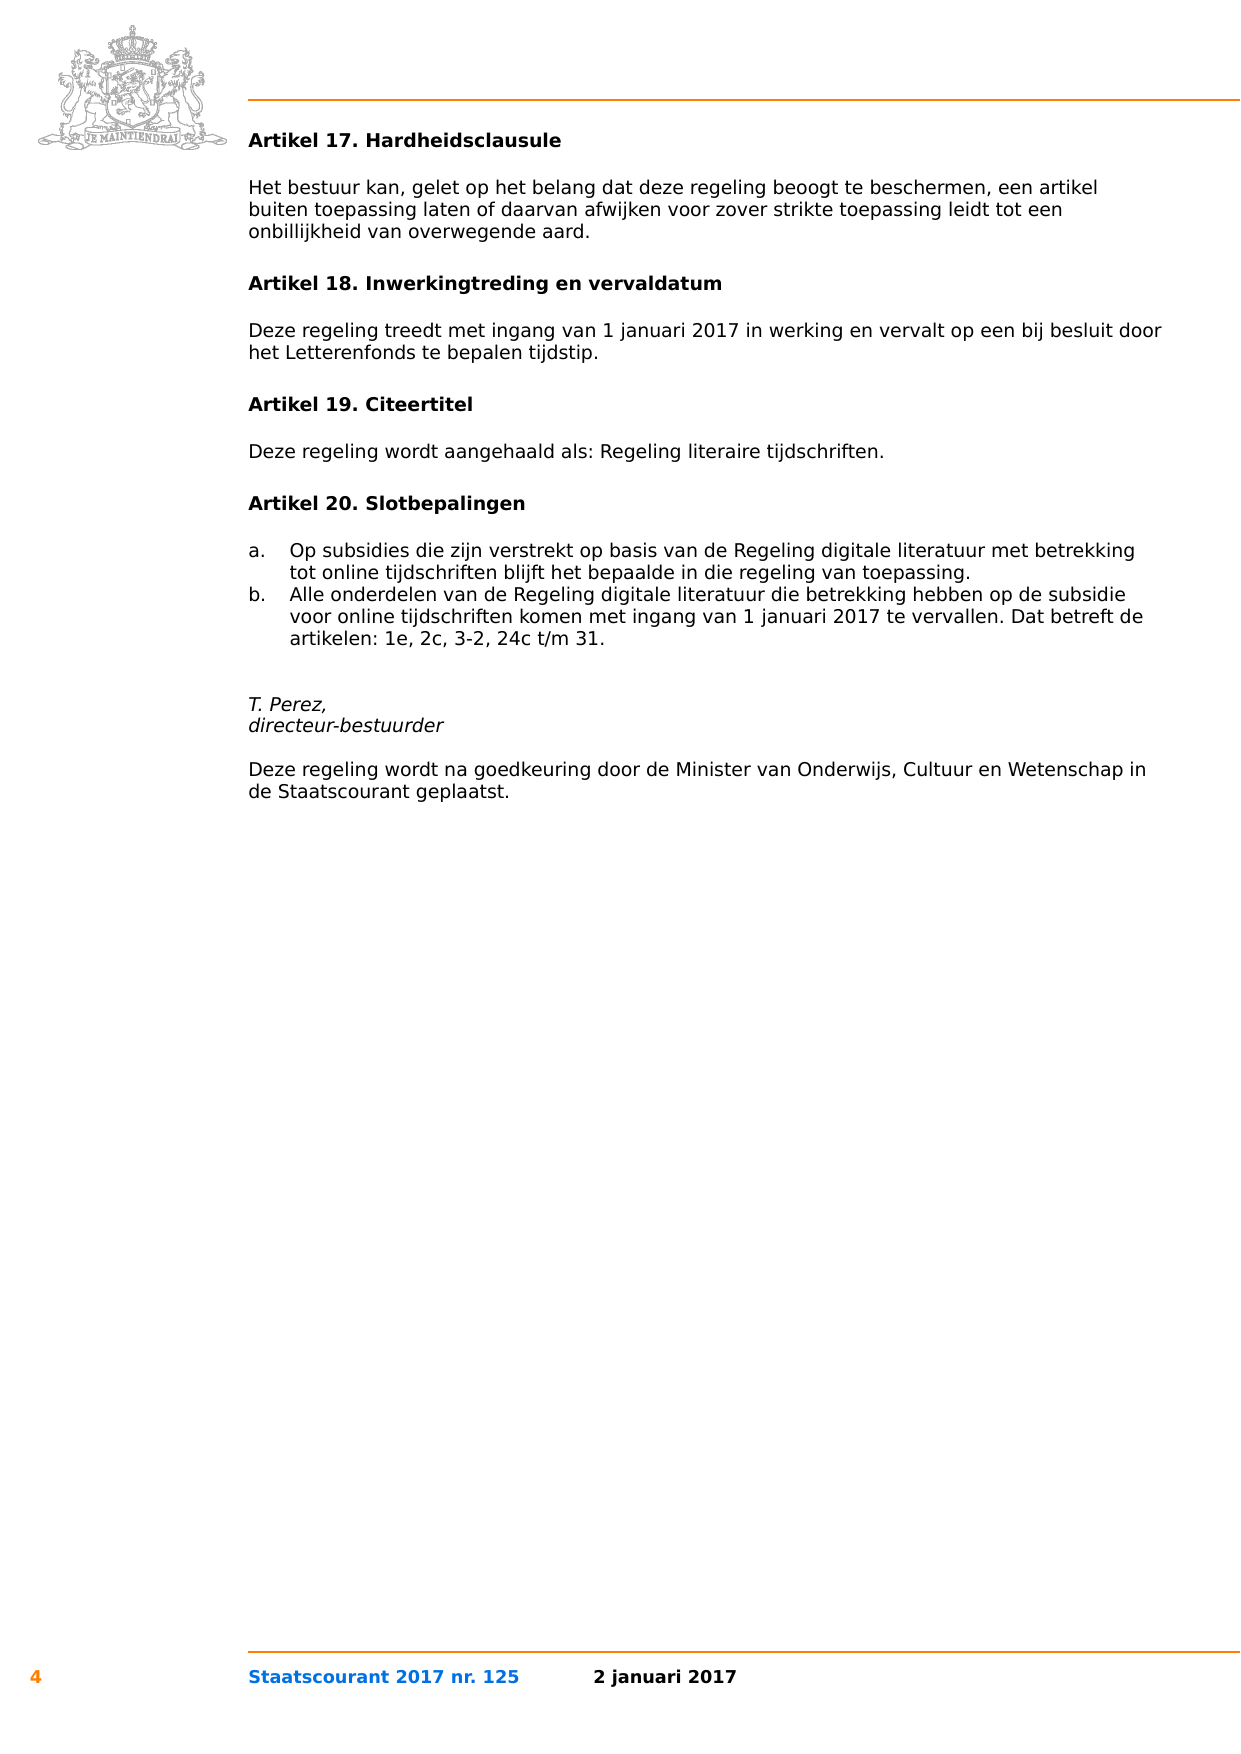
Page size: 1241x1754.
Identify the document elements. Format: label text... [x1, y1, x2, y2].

text Deze regeling wordt na goedkeuring door de Minister van Onderwijs, Cultuur en Wetenschap in de Staatscourant geplaatst. [248, 759, 1163, 803]
text a. Op subsidies die zijn verstrekt op basis van de Regeling digitale literatuur met betrekking tot online tijdschriften blijft het bepaalde in die regeling van toepassing. [248, 540, 1163, 584]
text Deze regeling wordt aangehaald als: Regeling literaire tijdschriften. [248, 441, 1163, 463]
text b. Alle onderdelen van de Regeling digitale literatuur die betrekking hebben op de subsidie voor online tijdschriften komen met ingang van 1 januari 2017 te vervallen. Dat betreft de artikelen: 1e, 2c, 3-2, 24c t/m 31. [248, 584, 1163, 649]
picture [38, 25, 227, 150]
text T. Perez, directeur-bestuurder [248, 671, 1163, 737]
subtitle Artikel 17. Hardheidsclausule [248, 130, 1163, 152]
subtitle Artikel 20. Slotbepalingen [248, 493, 1163, 515]
subtitle Artikel 18. Inwerkingtreding en vervaldatum [248, 273, 1163, 295]
text Het bestuur kan, gelet op het belang dat deze regeling beoogt te beschermen, een artikel buiten toepassing laten of daarvan afwijken voor zover strikte toepassing leidt tot een onbillijkheid van overwegende aard. [248, 177, 1163, 243]
text Deze regeling treedt met ingang van 1 januari 2017 in werking en vervalt op een bij besluit door het Letterenfonds te bepalen tijdstip. [248, 320, 1163, 364]
subtitle Artikel 19. Citeertitel [248, 394, 1163, 416]
